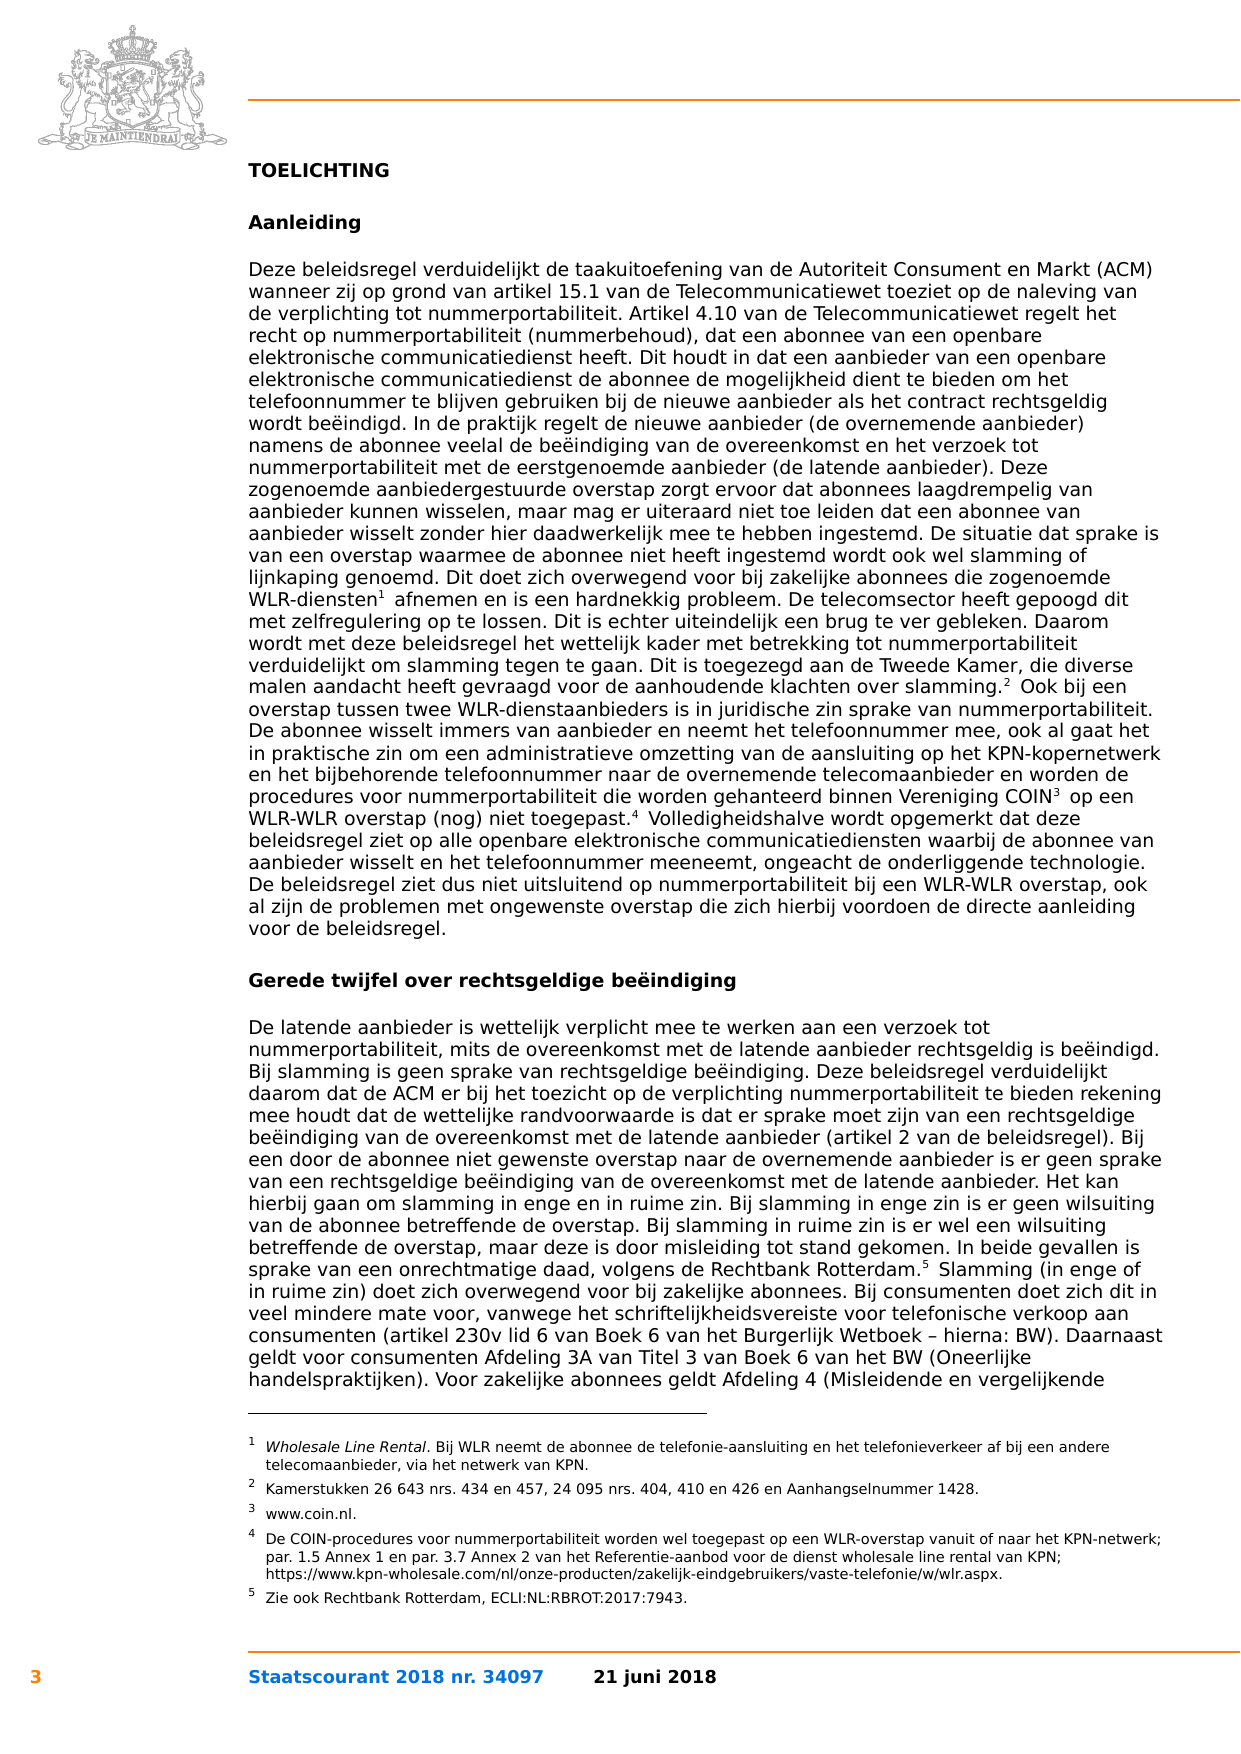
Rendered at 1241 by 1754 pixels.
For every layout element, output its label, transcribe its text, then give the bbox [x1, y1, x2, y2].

text De latende aanbieder is wettelijk verplicht mee te werken aan een verzoek tot nummerportabiliteit, mits de overeenkomst met de latende aanbieder rechtsgeldig is beëindigd. Bij slamming is geen sprake van rechtsgeldige beëindiging. Deze beleidsregel verduidelijkt daarom dat de ACM er bij het toezicht op de verplichting nummerportabiliteit te bieden rekening mee houdt dat de wettelijke randvoorwaarde is dat er sprake moet zijn van een rechtsgeldige beëindiging van de overeenkomst met de latende aanbieder (artikel 2 van de beleidsregel). Bij een door de abonnee niet gewenste overstap naar de overnemende aanbieder is er geen sprake van een rechtsgeldige beëindiging van de overeenkomst met de latende aanbieder. Het kan hierbij gaan om slamming in enge en in ruime zin. Bij slamming in enge zin is er geen wilsuiting van de abonnee betreffende de overstap. Bij slamming in ruime zin is er wel een wilsuiting betreffende de overstap, maar deze is door misleiding tot stand gekomen. In beide gevallen is sprake van een onrechtmatige daad, volgens de Rechtbank Rotterdam. Slamming (in enge of in ruime zin) doet zich overwegend voor bij zakelijke abonnees. Bij consumenten doet zich dit in veel mindere mate voor, vanwege het schriftelijkheidsvereiste voor telefonische verkoop aan consumenten (artikel 230v lid 6 van Boek 6 van het Burgerlijk Wetboek – hierna: BW). Daarnaast geldt voor consumenten Afdeling 3A van Titel 3 van Boek 6 van het BW (Oneerlijke handelspraktijken). Voor zakelijke abonnees geldt Afdeling 4 (Misleidende en vergelijkende [248, 1017, 1163, 1391]
text Zie ook Rechtbank Rotterdam, ECLI:NL:RBROT:2017:7943. [248, 1586, 1163, 1608]
subtitle TOELICHTING [248, 160, 1163, 182]
picture [38, 25, 227, 150]
text www.coin.nl. [248, 1502, 1163, 1524]
text Kamerstukken 26 643 nrs. 434 en 457, 24 095 nrs. 404, 410 en 426 en Aanhangselnummer 1428. [248, 1477, 1163, 1499]
subtitle Aanleiding [248, 212, 1163, 234]
text Deze beleidsregel verduidelijkt de taakuitoefening van de Autoriteit Consument en Markt (ACM) wanneer zij op grond van artikel 15.1 van de Telecommunicatiewet toeziet op de naleving van de verplichting tot nummerportabiliteit. Artikel 4.10 van de Telecommunicatiewet regelt het recht op nummerportabiliteit (nummerbehoud), dat een abonnee van een openbare elektronische communicatiedienst heeft. Dit houdt in dat een aanbieder van een openbare elektronische communicatiedienst de abonnee de mogelijkheid dient te bieden om het telefoonnummer te blijven gebruiken bij de nieuwe aanbieder als het contract rechtsgeldig wordt beëindigd. In de praktijk regelt de nieuwe aanbieder (de overnemende aanbieder) namens de abonnee veelal de beëindiging van de overeenkomst en het verzoek tot nummerportabiliteit met de eerstgenoemde aanbieder (de latende aanbieder). Deze zogenoemde aanbiedergestuurde overstap zorgt ervoor dat abonnees laagdrempelig van aanbieder kunnen wisselen, maar mag er uiteraard niet toe leiden dat een abonnee van aanbieder wisselt zonder hier daadwerkelijk mee te hebben ingestemd. De situatie dat sprake is van een overstap waarmee de abonnee niet heeft ingestemd wordt ook wel slamming of lijnkaping genoemd. Dit doet zich overwegend voor bij zakelijke abonnees die zogenoemde WLR-diensten afnemen en is een hardnekkig probleem. De telecomsector heeft gepoogd dit met zelfregulering op te lossen. Dit is echter uiteindelijk een brug te ver gebleken. Daarom wordt met deze beleidsregel het wettelijk kader met betrekking tot nummerportabiliteit verduidelijkt om slamming tegen te gaan. Dit is toegezegd aan de Tweede Kamer, die diverse malen aandacht heeft gevraagd voor de aanhoudende klachten over slamming. Ook bij een overstap tussen twee WLR-dienstaanbieders is in juridische zin sprake van nummerportabiliteit. De abonnee wisselt immers van aanbieder en neemt het telefoonnummer mee, ook al gaat het in praktische zin om een administratieve omzetting van de aansluiting op het KPN-kopernetwerk en het bijbehorende telefoonnummer naar de overnemende telecomaanbieder en worden de procedures voor nummerportabiliteit die worden gehanteerd binnen Vereniging COIN op een WLR-WLR overstap (nog) niet toegepast. Volledigheidshalve wordt opgemerkt dat deze beleidsregel ziet op alle openbare elektronische communicatiediensten waarbij de abonnee van aanbieder wisselt en het telefoonnummer meeneemt, ongeacht de onderliggende technologie. De beleidsregel ziet dus niet uitsluitend op nummerportabiliteit bij een WLR-WLR overstap, ook al zijn de problemen met ongewenste overstap die zich hierbij voordoen de directe aanleiding voor de beleidsregel. [248, 259, 1163, 940]
text De COIN-procedures voor nummerportabiliteit worden wel toegepast op een WLR-overstap vanuit of naar het KPN-netwerk; par. 1.5 Annex 1 en par. 3.7 Annex 2 van het Referentie-aanbod voor de dienst wholesale line rental van KPN; https://www.kpn-wholesale.com/nl/onze-producten/zakelijk-eindgebruikers/vaste-telefonie/w/wlr.aspx. [248, 1527, 1163, 1583]
text Wholesale Line Rental. Bij WLR neemt de abonnee de telefonie-aansluiting en het telefonieverkeer af bij een andere telecomaanbieder, via het netwerk van KPN. [248, 1435, 1163, 1474]
subtitle Gerede twijfel over rechtsgeldige beëindiging [248, 970, 1163, 992]
